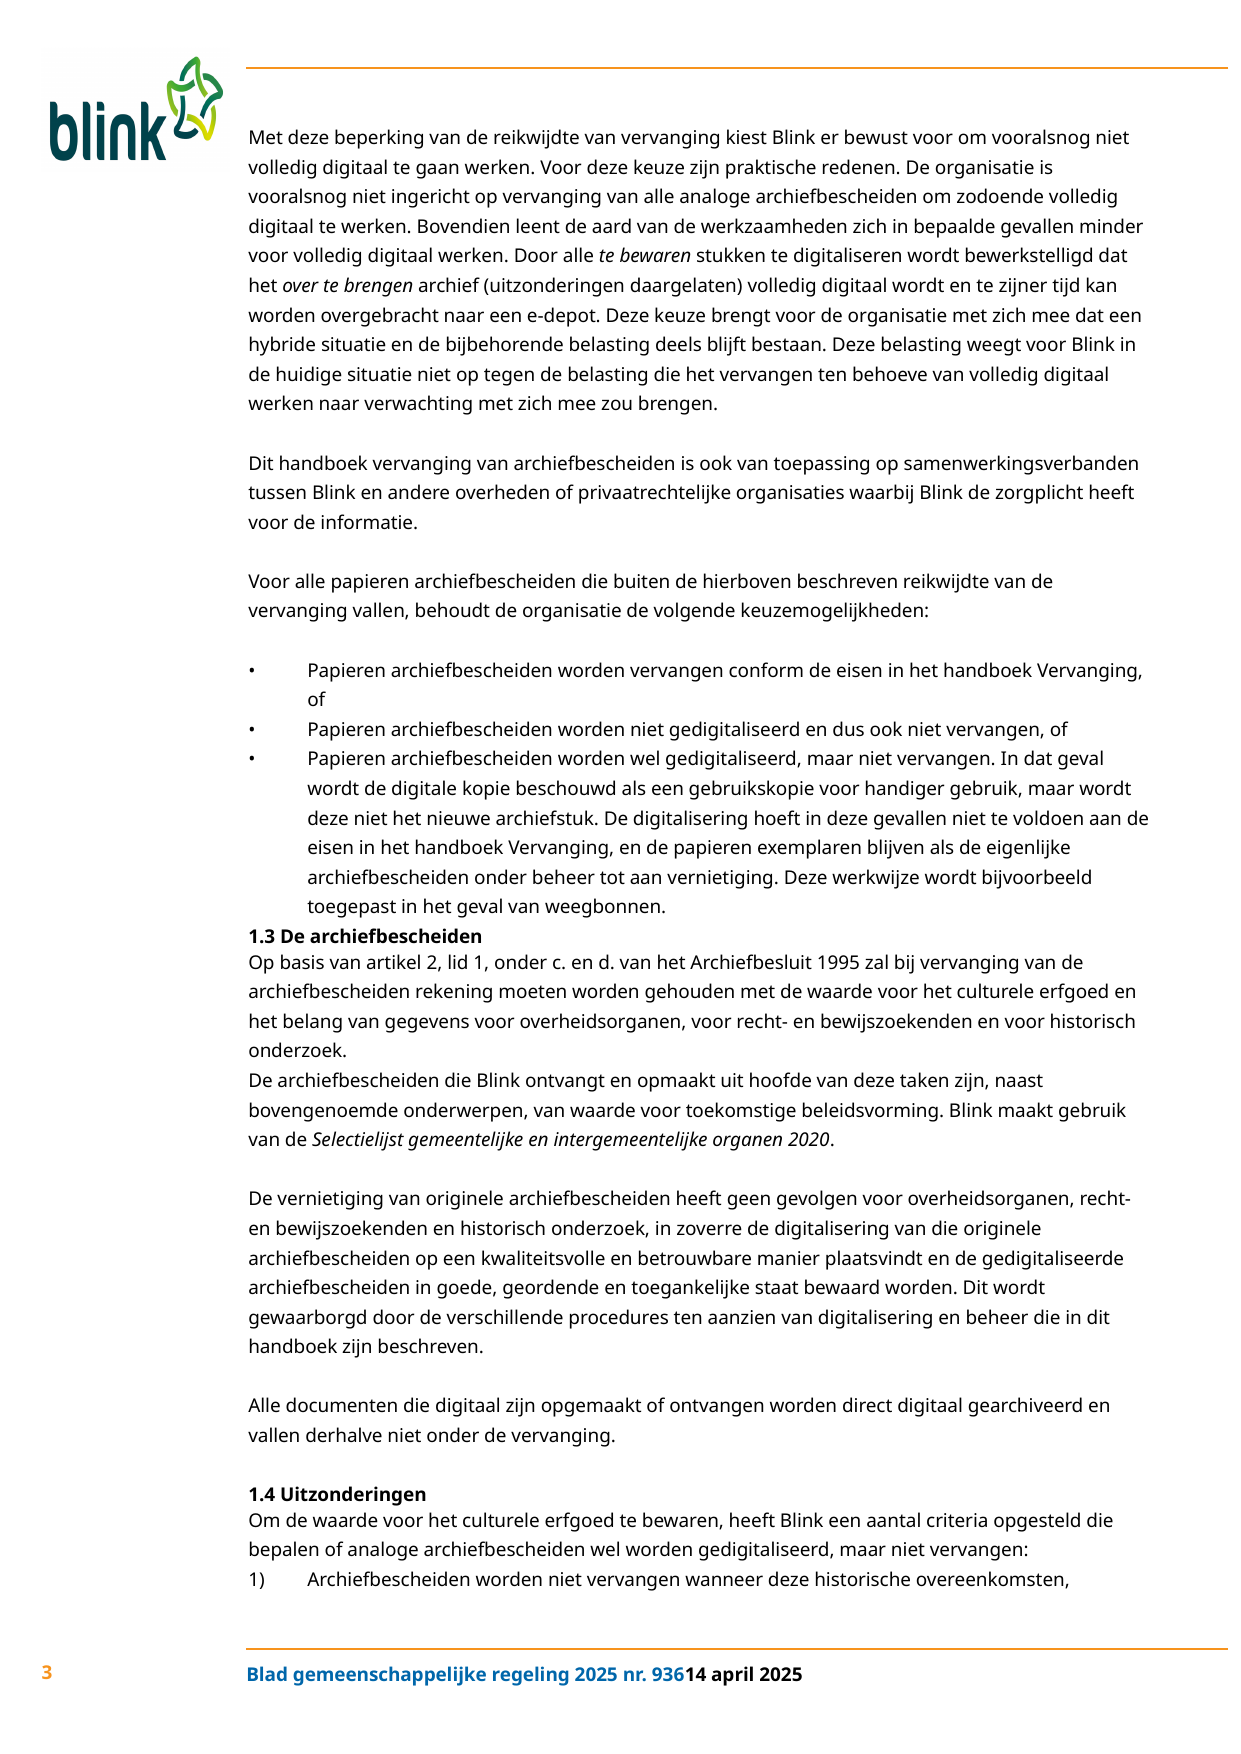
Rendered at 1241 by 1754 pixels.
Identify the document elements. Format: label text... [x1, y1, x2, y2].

picture [41, 47, 231, 172]
list Archiefbescheiden worden niet vervangen wanneer deze historische overeenkomsten, [248, 1566, 1152, 1592]
text Voor alle papieren archiefbescheiden die buiten de hierboven beschreven reikwijdte van de vervanging vallen, behoudt de organisatie de volgende keuzemogelijkheden: [248, 568, 1152, 623]
text De vernietiging van originele archiefbescheiden heeft geen gevolgen voor overheidsorganen, recht- en bewijszoekenden en historisch onderzoek, in zoverre de digitalisering van die originele archiefbescheiden op een kwaliteitsvolle en betrouwbare manier plaatsvindt en de gedigitaliseerde archiefbescheiden in goede, geordende en toegankelijke staat bewaard worden. Dit wordt gewaarborgd door de verschillende procedures ten aanzien van digitalisering en beheer die in dit handboek zijn beschreven. [248, 1186, 1152, 1359]
list Papieren archiefbescheiden worden niet gedigitaliseerd en dus ook niet vervangen, of [248, 716, 1152, 742]
text Alle documenten die digitaal zijn opgemaakt of ontvangen worden direct digitaal gearchiveerd en vallen derhalve niet onder de vervanging. [248, 1393, 1152, 1448]
list Papieren archiefbescheiden worden vervangen conform de eisen in het handboek Vervanging, of [248, 657, 1152, 712]
text Dit handboek vervanging van archiefbescheiden is ook van toepassing op samenwerkingsverbanden tussen Blink en andere overheden of privaatrechtelijke organisaties waarbij Blink de zorgplicht heeft voor de informatie. [248, 450, 1152, 535]
text 1.4 Uitzonderingen [248, 1481, 1152, 1507]
list Papieren archiefbescheiden worden wel gedigitaliseerd, maar niet vervangen. In dat geval wordt de digitale kopie beschouwd als een gebruikskopie voor handiger gebruik, maar wordt deze niet het nieuwe archiefstuk. De digitalisering hoeft in deze gevallen niet te voldoen aan de eisen in het handboek Vervanging, en de papieren exemplaren blijven als de eigenlijke archiefbescheiden onder beheer tot aan vernietiging. Deze werkwijze wordt bijvoorbeeld toegepast in het geval van weegbonnen. [248, 746, 1152, 919]
text De archiefbescheiden die Blink ontvangt en opmaakt uit hoofde van deze taken zijn, naast bovengenoemde onderwerpen, van waarde voor toekomstige beleidsvorming. Blink maakt gebruik van de Selectielijst gemeentelijke en intergemeentelijke organen 2020. [248, 1067, 1152, 1152]
text Om de waarde voor het culturele erfgoed te bewaren, heeft Blink een aantal criteria opgesteld die bepalen of analoge archiefbescheiden wel worden gedigitaliseerd, maar niet vervangen: [248, 1507, 1152, 1562]
text Met deze beperking van de reikwijdte van vervanging kiest Blink er bewust voor om vooralsnog niet volledig digitaal te gaan werken. Voor deze keuze zijn praktische redenen. De organisatie is vooralsnog niet ingericht op vervanging van alle analoge archiefbescheiden om zodoende volledig digitaal te werken. Bovendien leent de aard van de werkzaamheden zich in bepaalde gevallen minder voor volledig digitaal werken. Door alle te bewaren stukken te digitaliseren wordt bewerkstelligd dat het over te brengen archief (uitzonderingen daargelaten) volledig digitaal wordt en te zijner tijd kan worden overgebracht naar een e-depot. Deze keuze brengt voor de organisatie met zich mee dat een hybride situatie en de bijbehorende belasting deels blijft bestaan. Deze belasting weegt voor Blink in de huidige situatie niet op tegen de belasting die het vervangen ten behoeve van volledig digitaal werken naar verwachting met zich mee zou brengen. [248, 124, 1152, 416]
text 1.3 De archiefbescheiden [248, 923, 1152, 949]
text Op basis van artikel 2, lid 1, onder c. en d. van het Archiefbesluit 1995 zal bij vervanging van de archiefbescheiden rekening moeten worden gehouden met de waarde voor het culturele erfgoed en het belang van gegevens voor overheidsorganen, voor recht- en bewijszoekenden en voor historisch onderzoek. [248, 949, 1152, 1063]
